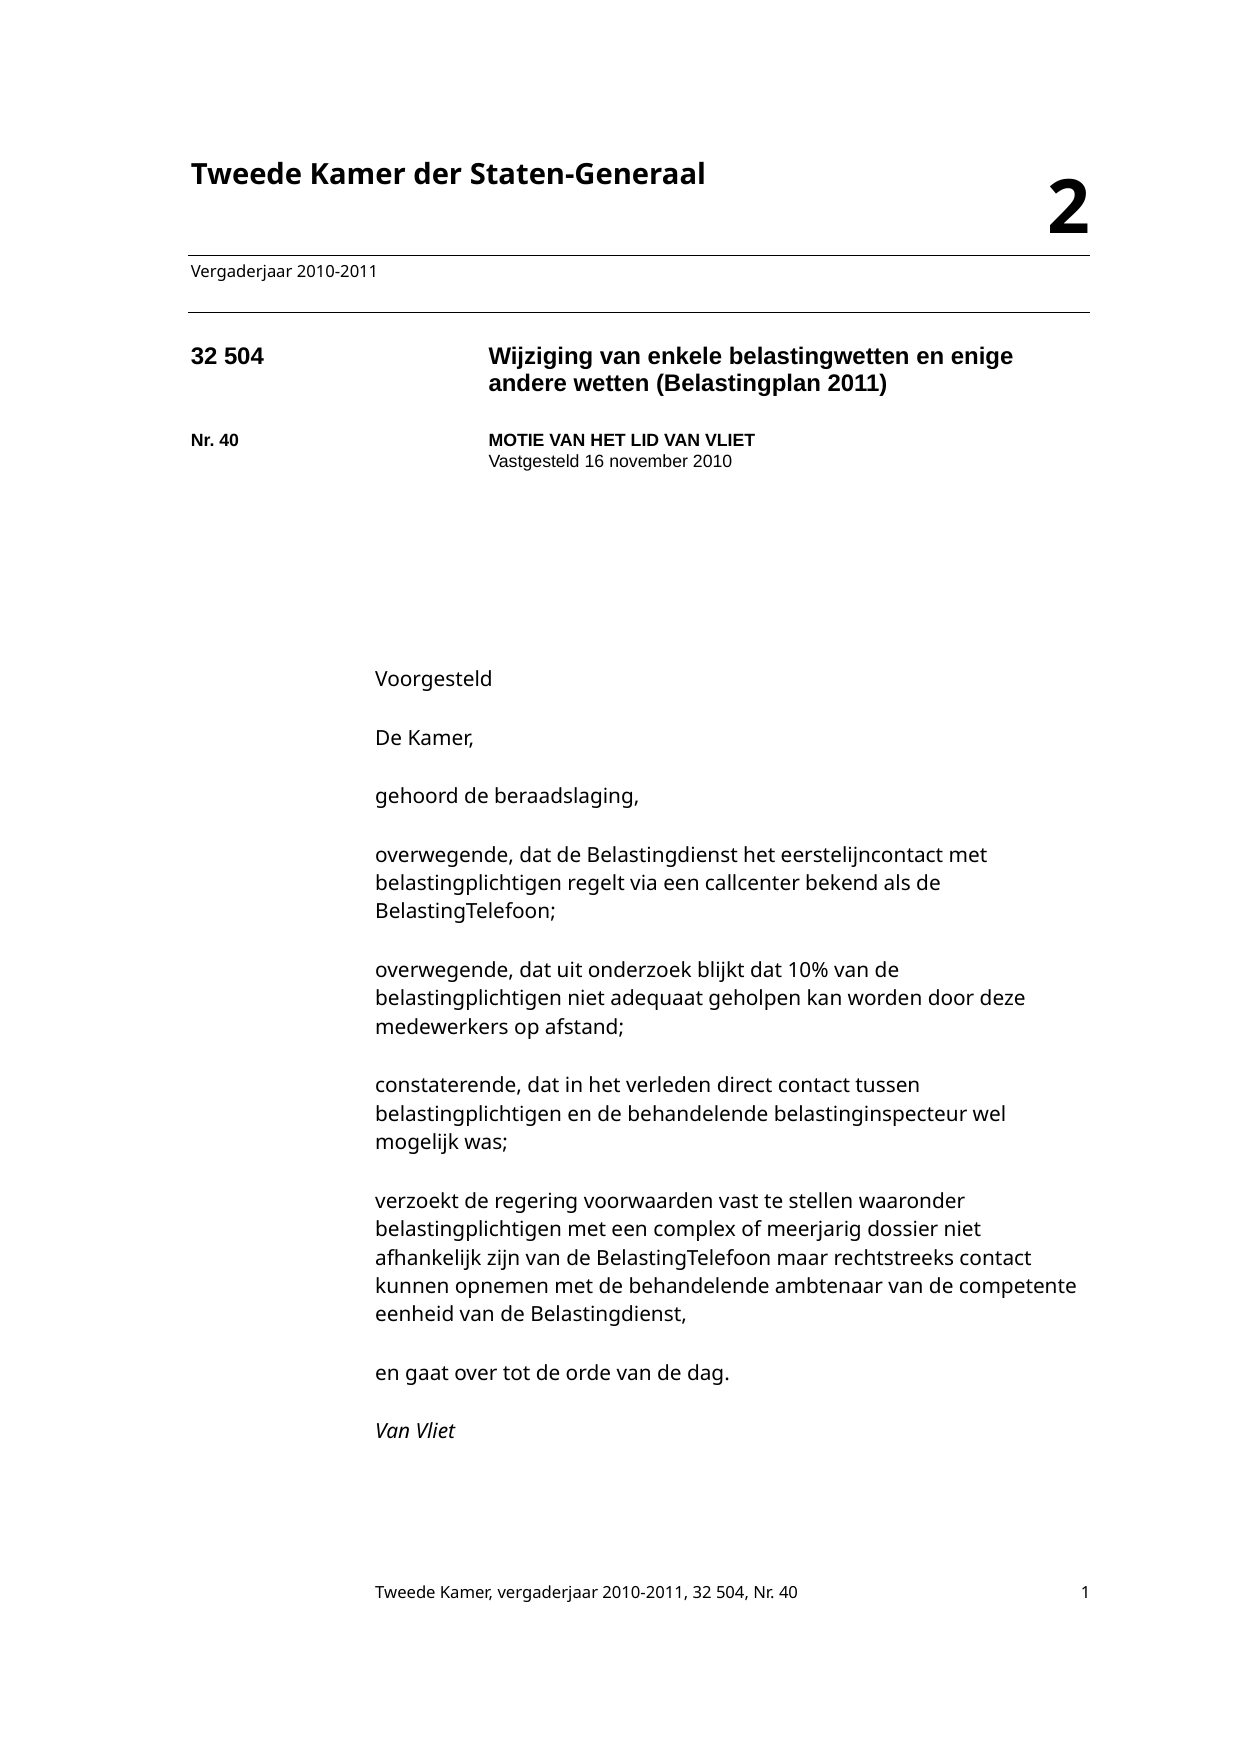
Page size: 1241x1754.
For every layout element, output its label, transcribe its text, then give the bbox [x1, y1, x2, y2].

text en gaat over tot de orde van de dag. [375, 1358, 1090, 1386]
table_header Tweede Kamer der Staten-Generaal [188, 150, 909, 255]
text overwegende, dat de Belastingdienst het eerstelijncontact met belastingplichtigen regelt via een callcenter bekend als de BelastingTelefoon; [375, 840, 1090, 925]
text Voorgesteld [375, 664, 1090, 693]
table_cell MOTIE VAN HET LID VAN VLIET Vastgesteld 16 november 2010 [485, 427, 1090, 546]
table_cell Wijziging van enkele belastingwetten en enige andere wetten (Belastingplan 2011) [485, 339, 1090, 427]
text De Kamer, [375, 723, 1090, 751]
text gehoord de beraadslaging, [375, 781, 1090, 810]
text verzoekt de regering voorwaarden vast te stellen waaronder belastingplichtigen met een complex of meerjarig dossier niet afhankelijk zijn van de BelastingTelefoon maar rechtstreeks contact kunnen opnemen met de behandelende ambtenaar van de competente eenheid van de Belastingdienst, [375, 1186, 1090, 1328]
table_cell [485, 313, 1090, 339]
table_cell [485, 256, 1090, 312]
table_cell Nr. 40 [188, 427, 485, 546]
table_cell [188, 313, 485, 339]
table_cell 32 504 [188, 339, 485, 427]
text constaterende, dat in het verleden direct contact tussen belastingplichtigen en de behandelende belastinginspecteur wel mogelijk was; [375, 1070, 1090, 1156]
table_cell Vergaderjaar 2010-2011 [188, 256, 485, 312]
text Van Vliet [375, 1416, 1090, 1445]
table_header 2 [910, 150, 1090, 255]
text overwegende, dat uit onderzoek blijkt dat 10% van de belastingplichtigen niet adequaat geholpen kan worden door deze medewerkers op afstand; [375, 955, 1090, 1040]
